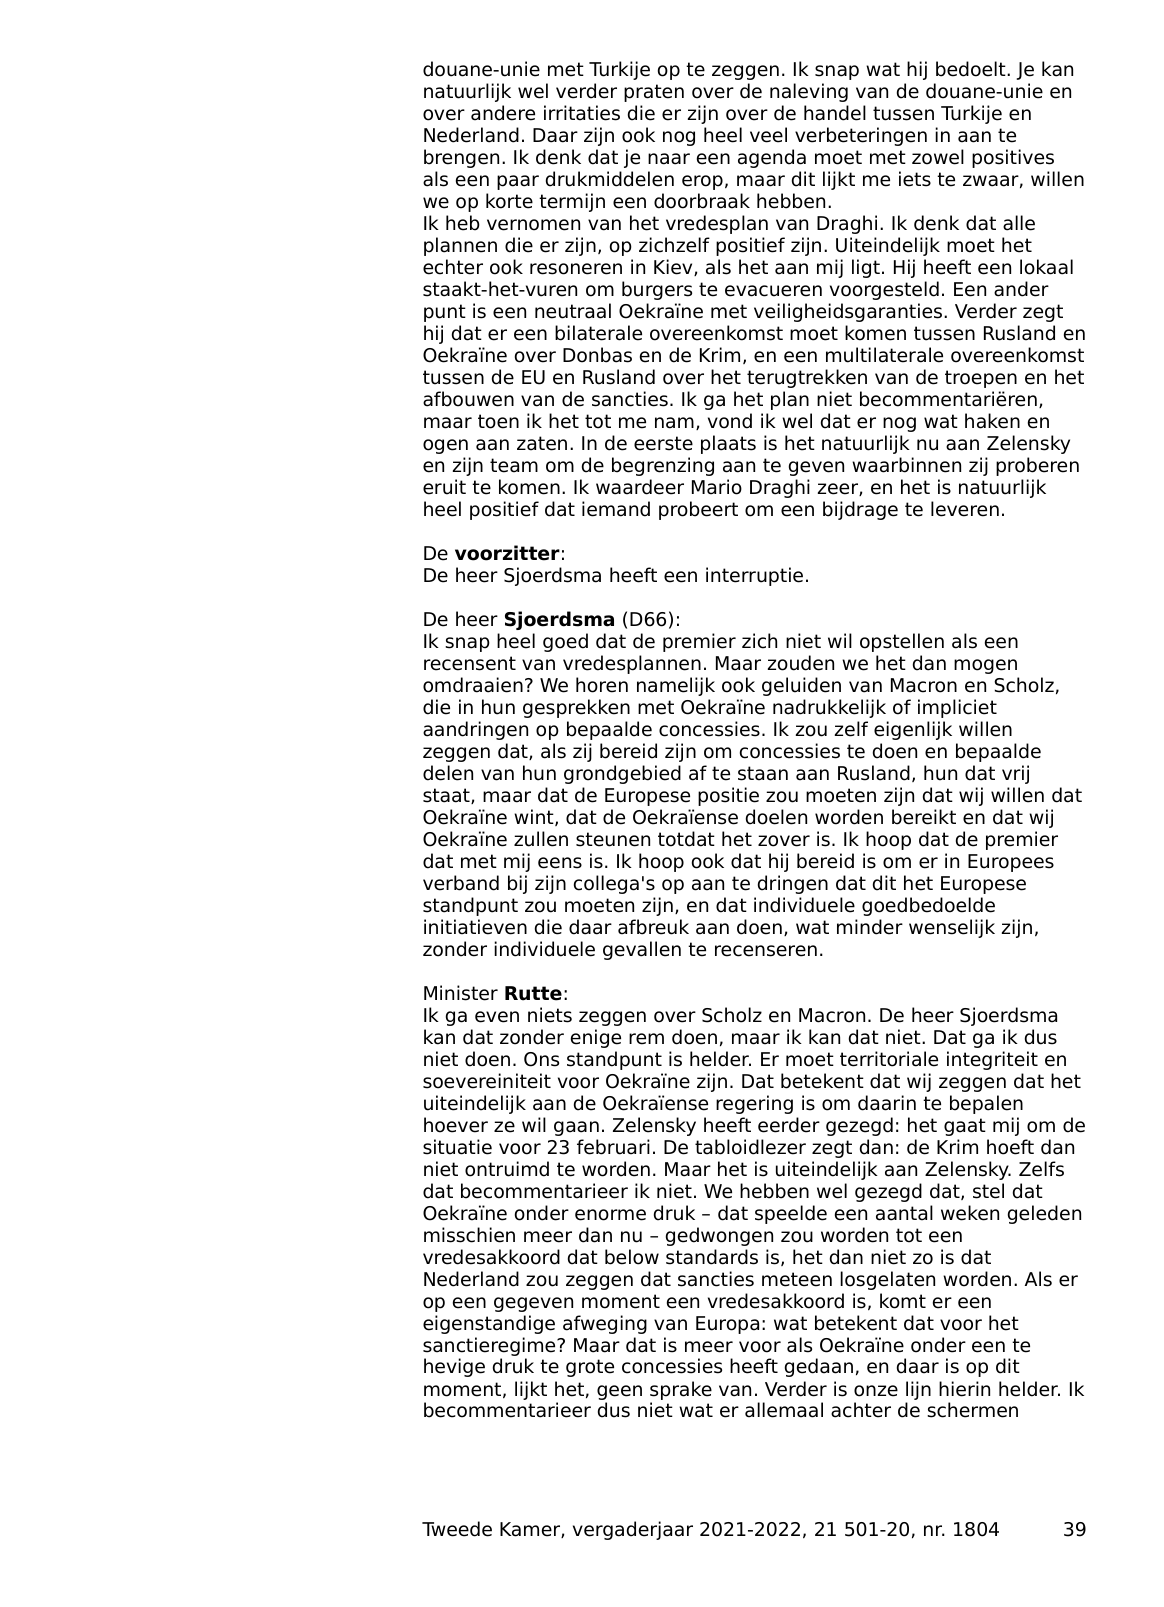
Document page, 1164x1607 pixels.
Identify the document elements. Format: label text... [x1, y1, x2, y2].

text De voorzitter: [422, 543, 1087, 565]
text Ik snap heel goed dat de premier zich niet wil opstellen als een recensent van vredesplannen. Maar zouden we het dan mogen omdraaien? We horen namelijk ook geluiden van Macron en Scholz, die in hun gesprekken met Oekraïne nadrukkelijk of impliciet aandringen op bepaalde concessies. Ik zou zelf eigenlijk willen zeggen dat, als zij bereid zijn om concessies te doen en bepaalde delen van hun grondgebied af te staan aan Rusland, hun dat vrij staat, maar dat de Europese positie zou moeten zijn dat wij willen dat Oekraïne wint, dat de Oekraïense doelen worden bereikt en dat wij Oekraïne zullen steunen totdat het zover is. Ik hoop dat de premier dat met mij eens is. Ik hoop ook dat hij bereid is om er in Europees verband bij zijn collega's op aan te dringen dat dit het Europese standpunt zou moeten zijn, en dat individuele goedbedoelde initiatieven die daar afbreuk aan doen, wat minder wenselijk zijn, zonder individuele gevallen te recenseren. [422, 631, 1087, 961]
text De heer Sjoerdsma (D66): [422, 609, 1087, 631]
text De heer Sjoerdsma heeft een interruptie. [422, 565, 1087, 587]
text Ik ga even niets zeggen over Scholz en Macron. De heer Sjoerdsma kan dat zonder enige rem doen, maar ik kan dat niet. Dat ga ik dus niet doen. Ons standpunt is helder. Er moet territoriale integriteit en soevereiniteit voor Oekraïne zijn. Dat betekent dat wij zeggen dat het uiteindelijk aan de Oekraïense regering is om daarin te bepalen hoever ze wil gaan. Zelensky heeft eerder gezegd: het gaat mij om de situatie voor 23 februari. De tabloidlezer zegt dan: de Krim hoeft dan niet ontruimd te worden. Maar het is uiteindelijk aan Zelensky. Zelfs dat becommentarieer ik niet. We hebben wel gezegd dat, stel dat Oekraïne onder enorme druk – dat speelde een aantal weken geleden misschien meer dan nu – gedwongen zou worden tot een vredesakkoord dat below standards is, het dan niet zo is dat Nederland zou zeggen dat sancties meteen losgelaten worden. Als er op een gegeven moment een vredesakkoord is, komt er een eigenstandige afweging van Europa: wat betekent dat voor het sanctieregime? Maar dat is meer voor als Oekraïne onder een te hevige druk te grote concessies heeft gedaan, en daar is op dit moment, lijkt het, geen sprake van. Verder is onze lijn hierin helder. Ik becommentarieer dus niet wat er allemaal achter de schermen [422, 1005, 1087, 1422]
text Ik heb vernomen van het vredesplan van Draghi. Ik denk dat alle plannen die er zijn, op zichzelf positief zijn. Uiteindelijk moet het echter ook resoneren in Kiev, als het aan mij ligt. Hij heeft een lokaal staakt-het-vuren om burgers te evacueren voorgesteld. Een ander punt is een neutraal Oekraïne met veiligheidsgaranties. Verder zegt hij dat er een bilaterale overeenkomst moet komen tussen Rusland en Oekraïne over Donbas en de Krim, en een multilaterale overeenkomst tussen de EU en Rusland over het terugtrekken van de troepen en het afbouwen van de sancties. Ik ga het plan niet becommentariëren, maar toen ik het tot me nam, vond ik wel dat er nog wat haken en ogen aan zaten. In de eerste plaats is het natuurlijk nu aan Zelensky en zijn team om de begrenzing aan te geven waarbinnen zij proberen eruit te komen. Ik waardeer Mario Draghi zeer, en het is natuurlijk heel positief dat iemand probeert om een bijdrage te leveren. [422, 213, 1087, 521]
text Minister Rutte: [422, 983, 1087, 1005]
text douane-unie met Turkije op te zeggen. Ik snap wat hij bedoelt. Je kan natuurlijk wel verder praten over de naleving van de douane-unie en over andere irritaties die er zijn over de handel tussen Turkije en Nederland. Daar zijn ook nog heel veel verbeteringen in aan te brengen. Ik denk dat je naar een agenda moet met zowel positives als een paar drukmiddelen erop, maar dit lijkt me iets te zwaar, willen we op korte termijn een doorbraak hebben. [422, 59, 1087, 213]
